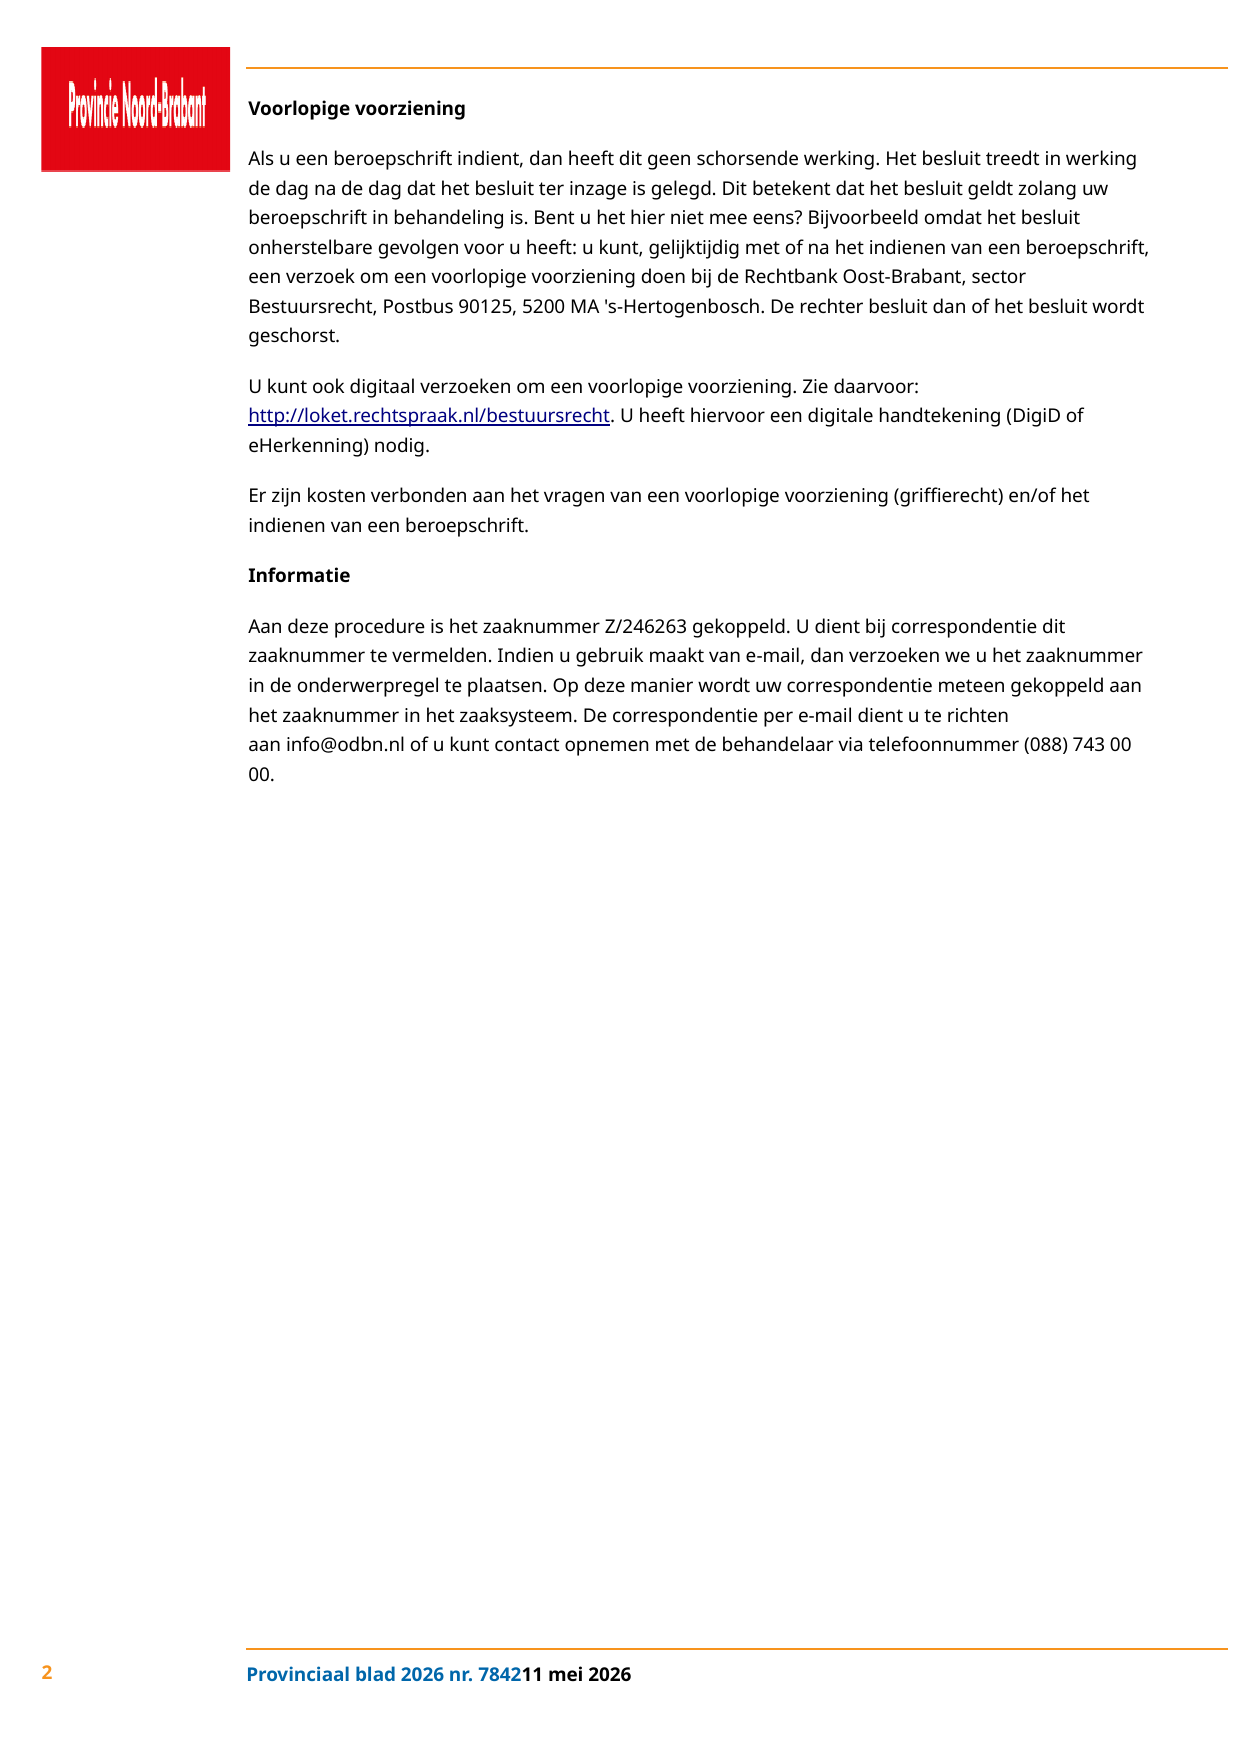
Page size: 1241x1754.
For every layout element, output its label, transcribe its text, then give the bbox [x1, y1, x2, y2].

text Voorlopige voorziening [248, 95, 1152, 121]
text U kunt ook digitaal verzoeken om een voorlopige voorziening. Zie daarvoor: http://loket.rechtspraak.nl/bestuursrecht. U heeft hiervoor een digitale handtekening (DigiD of eHerkenning) nodig. [248, 373, 1152, 458]
picture [41, 47, 231, 172]
text Informatie [248, 563, 1152, 588]
text Er zijn kosten verbonden aan het vragen van een voorlopige voorziening (griffierecht) en/of het indienen van een beroepschrift. [248, 483, 1152, 538]
text Als u een beroepschrift indient, dan heeft dit geen schorsende werking. Het besluit treedt in werking de dag na de dag dat het besluit ter inzage is gelegd. Dit betekent dat het besluit geldt zolang uw beroepschrift in behandeling is. Bent u het hier niet mee eens? Bijvoorbeeld omdat het besluit onherstelbare gevolgen voor u heeft: u kunt, gelijktijdig met of na het indienen van een beroepschrift, een verzoek om een voorlopige voorziening doen bij de Rechtbank Oost-Brabant, sector Bestuursrecht, Postbus 90125, 5200 MA 's‑Hertogenbosch. De rechter besluit dan of het besluit wordt geschorst. [248, 145, 1152, 348]
text Aan deze procedure is het zaaknummer Z/246263 gekoppeld. U dient bij correspondentie dit zaaknummer te vermelden. Indien u gebruik maakt van e-mail, dan verzoeken we u het zaaknummer in de onderwerpregel te plaatsen. Op deze manier wordt uw correspondentie meteen gekoppeld aan het zaaknummer in het zaaksysteem. De correspondentie per e-mail dient u te richten aan info@odbn.nl of u kunt contact opnemen met de behandelaar via telefoonnummer (088) 743 00 00. [248, 613, 1152, 787]
